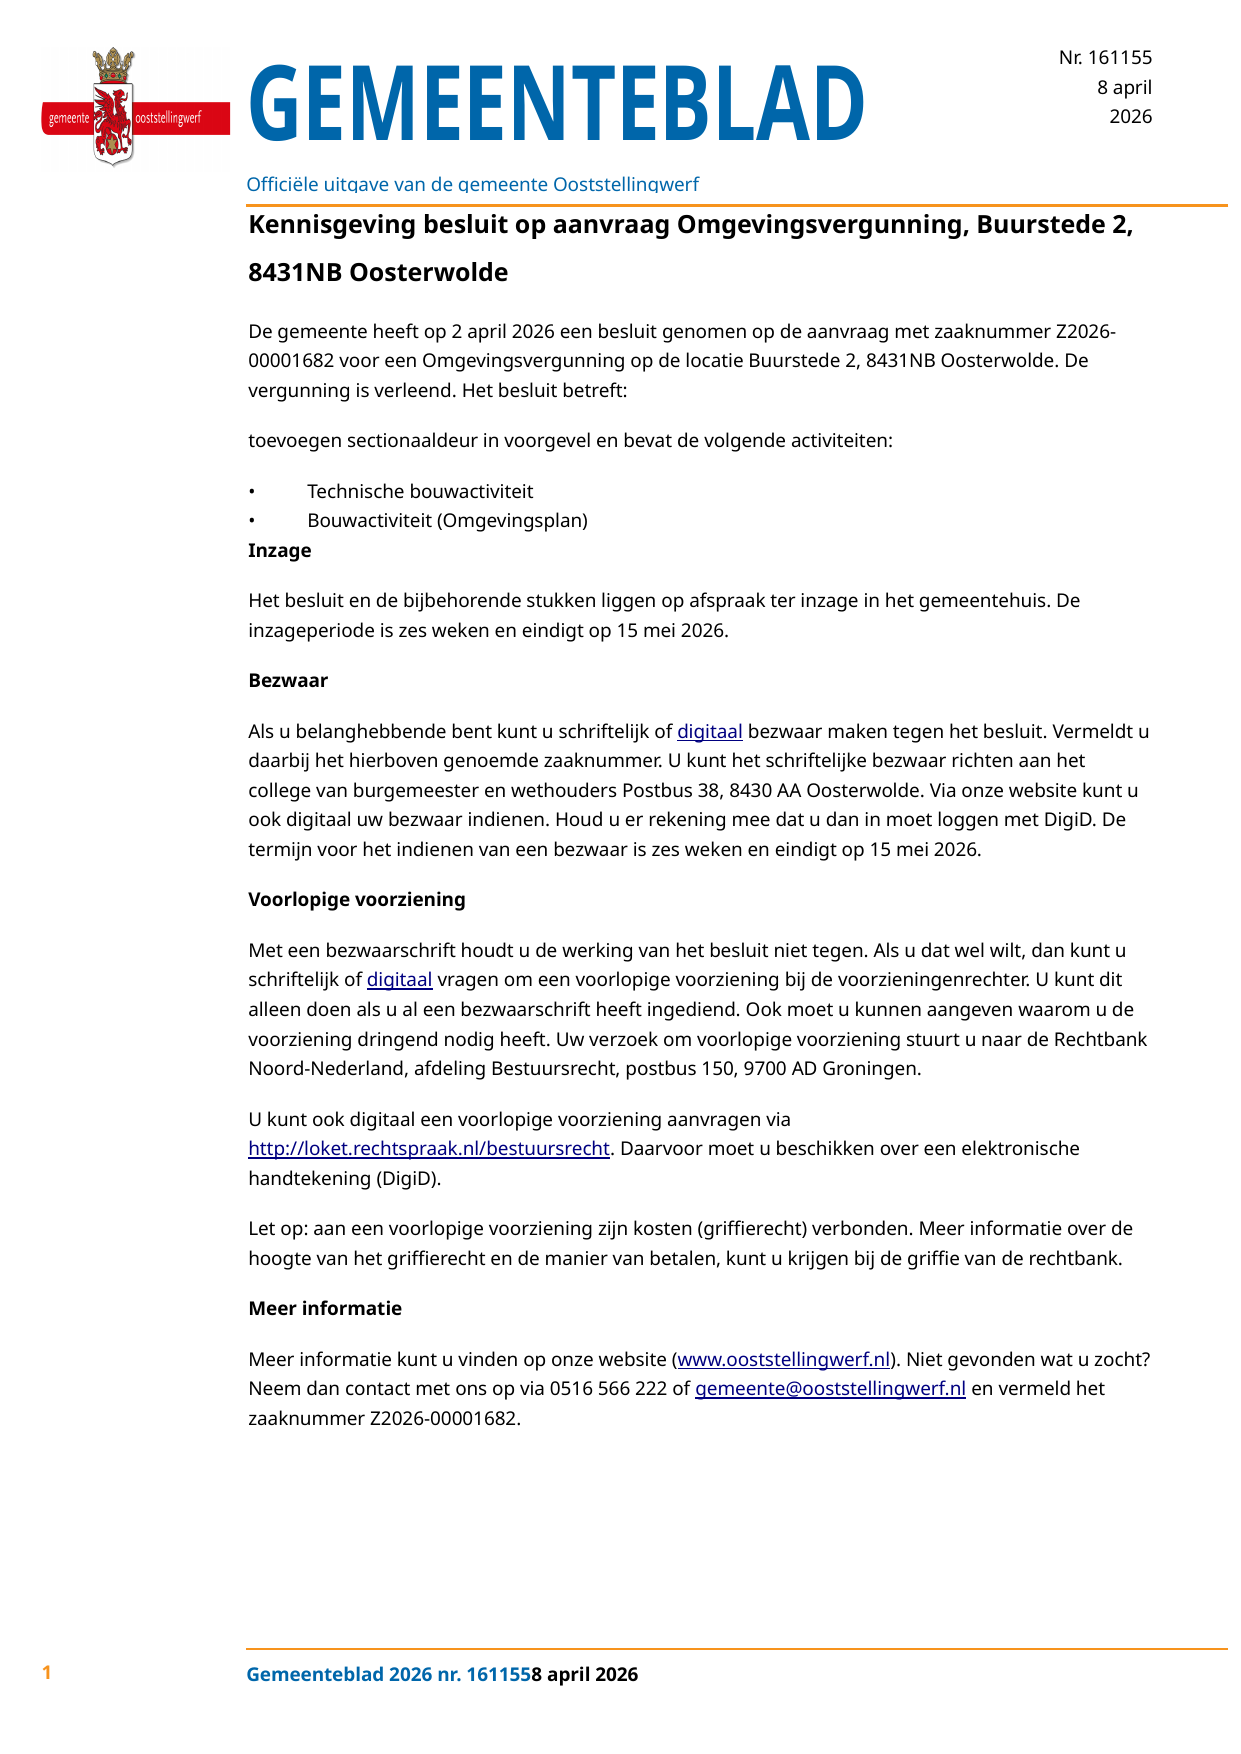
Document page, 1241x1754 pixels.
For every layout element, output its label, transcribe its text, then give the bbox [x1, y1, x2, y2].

text Als u belanghebbende bent kunt u schriftelijk of digitaal bezwaar maken tegen het besluit. Vermeldt u daarbij het hierboven genoemde zaaknummer. U kunt het schriftelijke bezwaar richten aan het college van burgemeester en wethouders Postbus 38, 8430 AA Oosterwolde. Via onze website kunt u ook digitaal uw bezwaar indienen. Houd u er rekening mee dat u dan in moet loggen met DigiD. De termijn voor het indienen van een bezwaar is zes weken en eindigt op 15 mei 2026. [248, 718, 1152, 862]
text Kennisgeving besluit op aanvraag Omgevingsvergunning, Buurstede 2, 8431NB Oosterwolde [248, 207, 1152, 288]
text Let op: aan een voorlopige voorziening zijn kosten (griffierecht) verbonden. Meer informatie over de hoogte van het griffierecht en de manier van betalen, kunt u krijgen bij de griffie van de rechtbank. [248, 1215, 1152, 1271]
text Voorlopige voorziening [248, 887, 1152, 912]
picture [41, 47, 231, 172]
list Bouwactiviteit (Omgevingsplan) [248, 507, 1152, 533]
text Inzage [248, 537, 1152, 563]
text De gemeente heeft op 2 april 2026 een besluit genomen op de aanvraag met zaaknummer Z2026-00001682 voor een Omgevingsvergunning op de locatie Buurstede 2, 8431NB Oosterwolde. De vergunning is verleend. Het besluit betreft: [248, 318, 1152, 403]
text toevoegen sectionaaldeur in voorgevel en bevat de volgende activiteiten: [248, 427, 1152, 453]
text Het besluit en de bijbehorende stukken liggen op afspraak ter inzage in het gemeentehuis. De inzageperiode is zes weken en eindigt op 15 mei 2026. [248, 587, 1152, 643]
list Technische bouwactiviteit [248, 478, 1152, 504]
text Meer informatie [248, 1295, 1152, 1321]
text U kunt ook digitaal een voorlopige voorziening aanvragen via http://loket.rechtspraak.nl/bestuursrecht. Daarvoor moet u beschikken over een elektronische handtekening (DigiD). [248, 1106, 1152, 1191]
text Meer informatie kunt u vinden op onze website (www.ooststellingwerf.nl). Niet gevonden wat u zocht? Neem dan contact met ons op via 0516 566 222 of gemeente@ooststellingwerf.nl en vermeld het zaaknummer Z2026-00001682. [248, 1346, 1152, 1431]
text Met een bezwaarschrift houdt u de werking van het besluit niet tegen. Als u dat wel wilt, dan kunt u schriftelijk of digitaal vragen om een voorlopige voorziening bij de voorzieningenrechter. U kunt dit alleen doen als u al een bezwaarschrift heeft ingediend. Ook moet u kunnen aangeven waarom u de voorziening dringend nodig heeft. Uw verzoek om voorlopige voorziening stuurt u naar de Rechtbank Noord-Nederland, afdeling Bestuursrecht, postbus 150, 9700 AD Groningen. [248, 937, 1152, 1081]
text Bezwaar [248, 667, 1152, 693]
